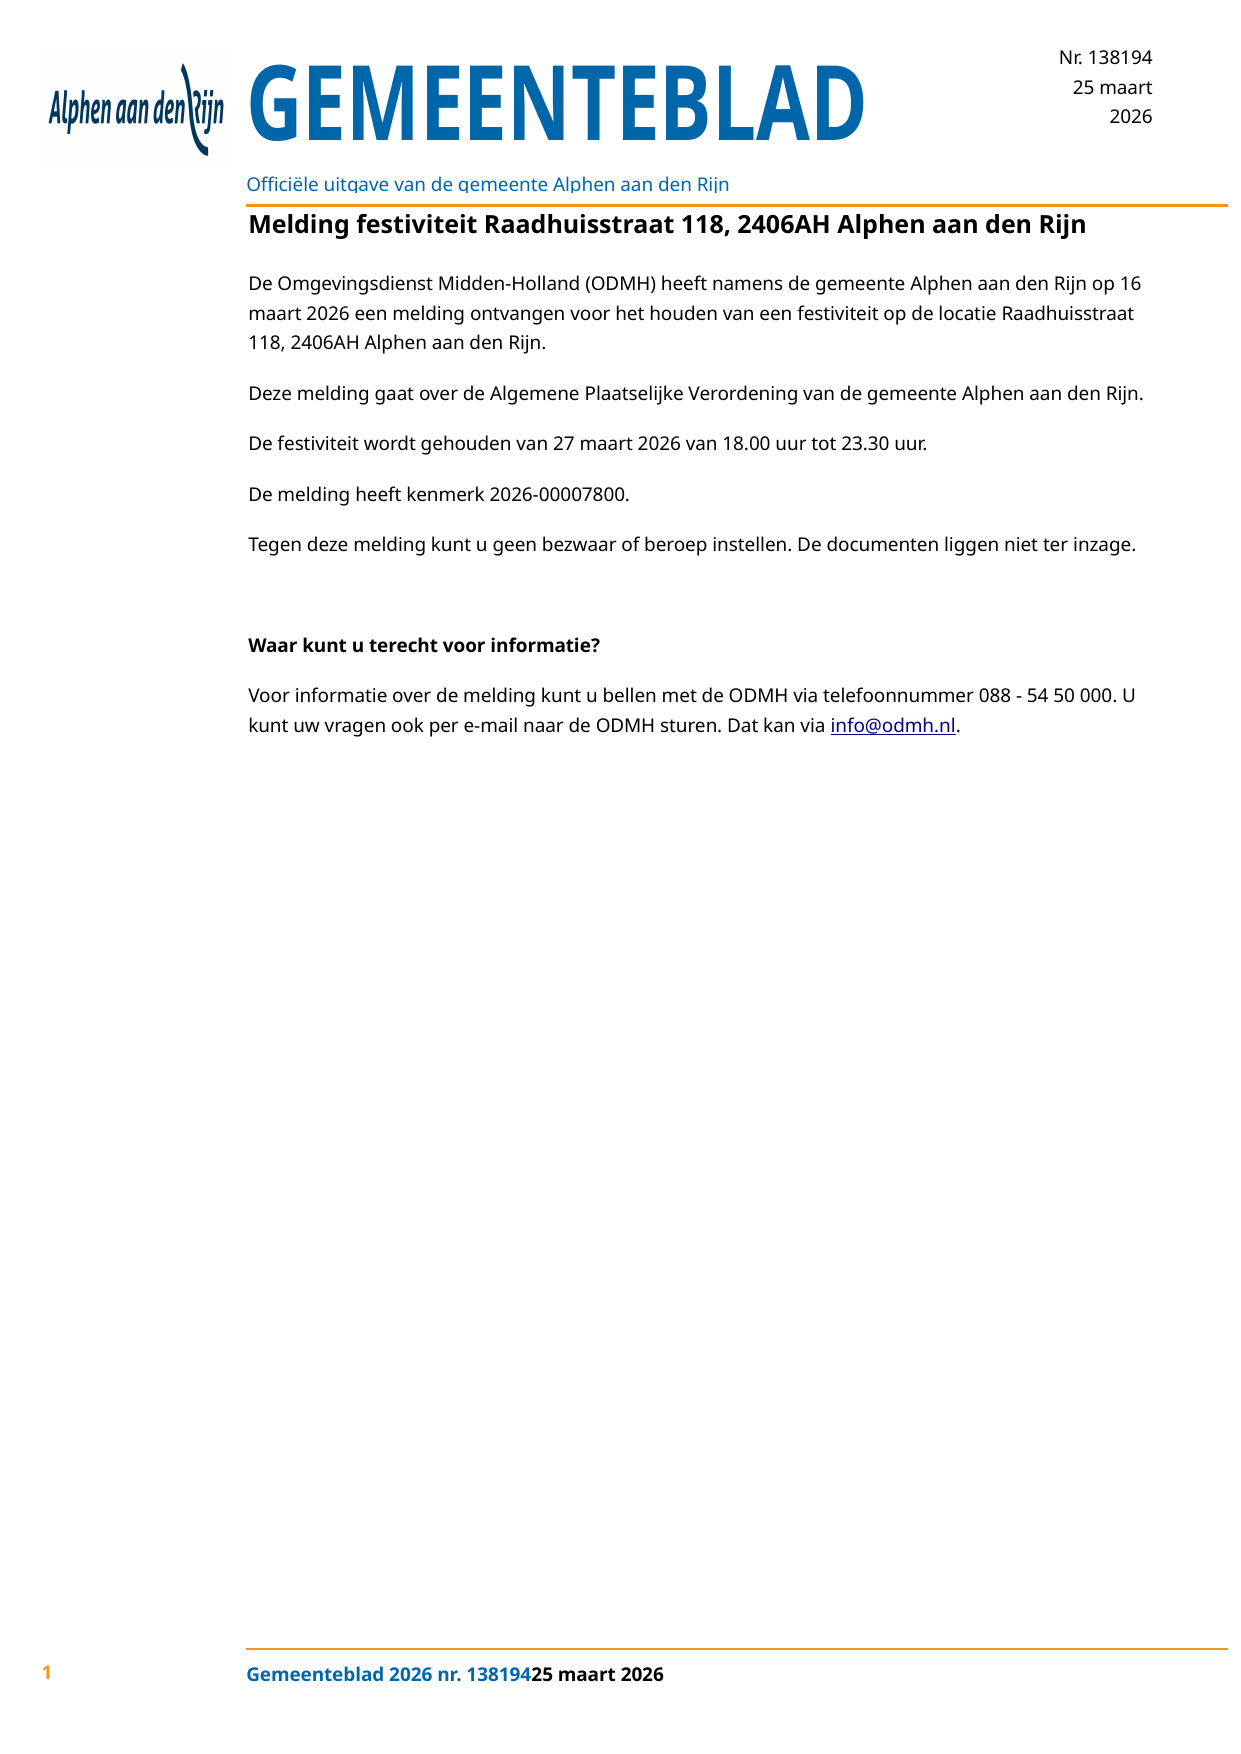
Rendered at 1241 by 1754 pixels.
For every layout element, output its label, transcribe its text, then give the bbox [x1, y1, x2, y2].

text Tegen deze melding kunt u geen bezwaar of beroep instellen. De documenten liggen niet ter inzage. [248, 531, 1152, 557]
text De festiviteit wordt gehouden van 27 maart 2026 van 18.00 uur tot 23.30 uur. [248, 430, 1152, 456]
text De Omgevingsdienst Midden-Holland (ODMH) heeft namens de gemeente Alphen aan den Rijn op 16 maart 2026 een melding ontvangen voor het houden van een festiviteit op de locatie Raadhuisstraat 118, 2406AH Alphen aan den Rijn. [248, 270, 1152, 355]
text Voor informatie over de melding kunt u bellen met de ODMH via telefoonnummer 088 - 54 50 000. U kunt uw vragen ook per e-mail naar de ODMH sturen. Dat kan via info@odmh.nl. [248, 682, 1152, 738]
text Waar kunt u terecht voor informatie? [248, 632, 1152, 658]
text De melding heeft kenmerk 2026-00007800. [248, 481, 1152, 506]
text Melding festiviteit Raadhuisstraat 118, 2406AH Alphen aan den Rijn [248, 207, 1152, 241]
text Deze melding gaat over de Algemene Plaatselijke Verordening van de gemeente Alphen aan den Rijn. [248, 380, 1152, 406]
picture [41, 47, 231, 172]
